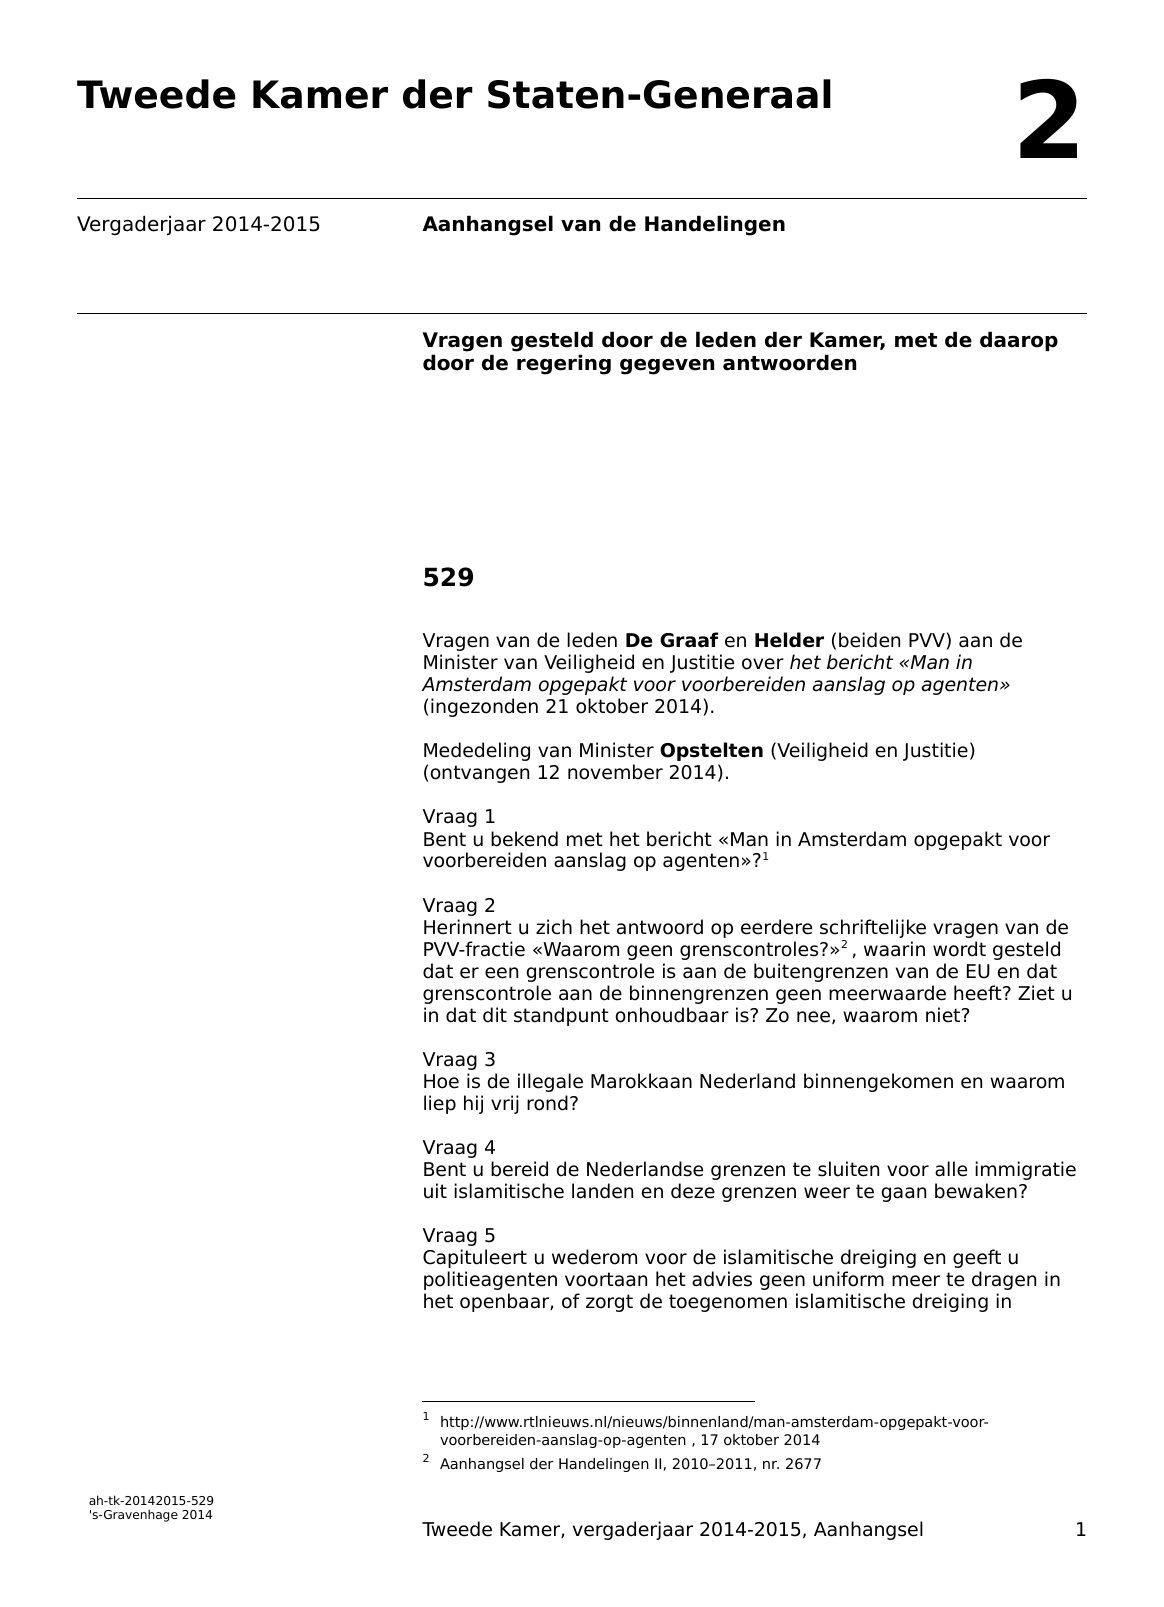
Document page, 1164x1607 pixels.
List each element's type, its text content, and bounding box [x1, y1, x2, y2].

table_cell Aanhangsel van de Handelingen [422, 199, 1087, 313]
text Bent u bereid de Nederlandse grenzen te sluiten voor alle immigratie uit islamitische landen en deze grenzen weer te gaan bewaken? [422, 1159, 1087, 1203]
text Capituleert u wederom voor de islamitische dreiging en geeft u politieagenten voortaan het advies geen uniform meer te dragen in het openbaar, of zorgt de toegenomen islamitische dreiging in [422, 1247, 1087, 1313]
table_cell Vragen gesteld door de leden der Kamer, met de daarop door de regering gegeven antwoorden [422, 314, 1087, 375]
text Vragen van de leden De Graaf en Helder (beiden PVV) aan de Minister van Veiligheid en Justitie over het bericht «Man in Amsterdam opgepakt voor voorbereiden aanslag op agenten» (ingezonden 21 oktober 2014). [422, 630, 1087, 718]
text Hoe is de illegale Marokkaan Nederland binnengekomen en waarom liep hij vrij rond? [422, 1071, 1087, 1114]
table_cell [77, 314, 422, 375]
text Vraag 2 [422, 894, 1087, 917]
table_cell Vergaderjaar 2014-2015 [77, 199, 422, 313]
text Mededeling van Minister Opstelten (Veiligheid en Justitie) (ontvangen 12 november 2014). [422, 740, 1087, 784]
text ah-tk-20142015-529 [88, 1494, 323, 1508]
text Vraag 1 [422, 806, 1087, 828]
table_header Tweede Kamer der Staten-Generaal [77, 59, 886, 198]
table_header 2 [886, 59, 1087, 198]
text Herinnert u zich het antwoord op eerdere schriftelijke vragen van de PVV-fractie «Waarom geen grenscontroles?», waarin wordt gesteld dat er een grenscontrole is aan de buitengrenzen van de EU en dat grenscontrole aan de binnengrenzen geen meerwaarde heeft? Ziet u in dat dit standpunt onhoudbaar is? Zo nee, waarom niet? [422, 917, 1087, 1026]
text Vraag 5 [422, 1225, 1087, 1247]
text Vraag 3 [422, 1049, 1087, 1071]
text Bent u bekend met het bericht «Man in Amsterdam opgepakt voor voorbereiden aanslag op agenten»? [422, 828, 1087, 872]
text Aanhangsel der Handelingen II, 2010–2011, nr. 2677 [422, 1452, 1087, 1474]
text Vraag 4 [422, 1137, 1087, 1159]
text 's-Gravenhage 2014 [88, 1508, 323, 1522]
text http://www.rtlnieuws.nl/nieuws/binnenland/man-amsterdam-opgepakt-voor-voorbereiden-aanslag-op-agenten , 17 oktober 2014 [422, 1410, 1087, 1449]
text 529 [422, 563, 1087, 592]
